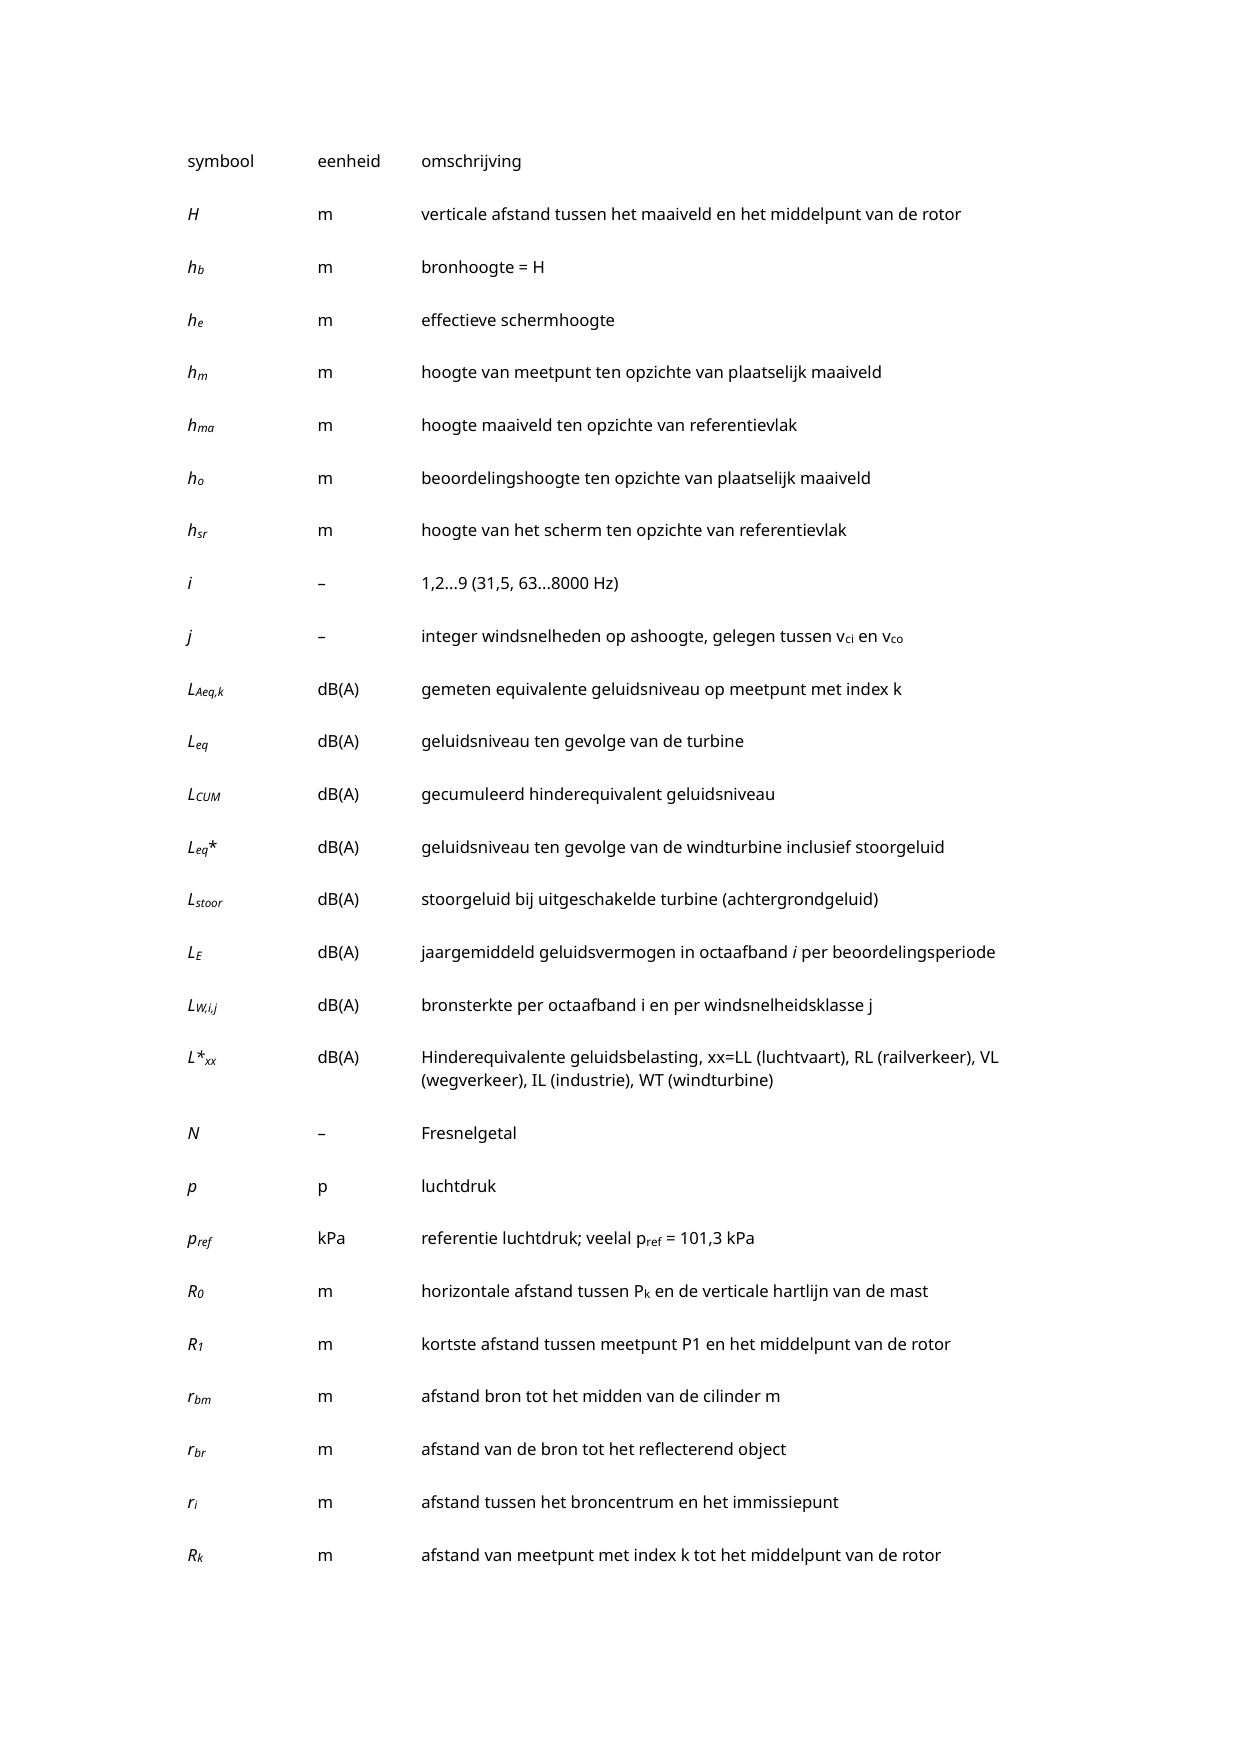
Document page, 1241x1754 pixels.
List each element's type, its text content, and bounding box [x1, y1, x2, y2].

table_cell R0 [188, 1280, 317, 1332]
table_cell LAeq,k [188, 677, 317, 730]
table_cell Leq* [188, 835, 317, 888]
table_cell hoogte van het scherm ten opzichte van referentievlak [421, 519, 1053, 572]
table_cell geluidsniveau ten gevolge van de windturbine inclusief stoorgeluid [421, 835, 1053, 888]
table_cell m [317, 203, 421, 255]
table_cell Lstoor [188, 888, 317, 941]
table_cell hma [188, 414, 317, 466]
table_cell hoogte van meetpunt ten opzichte van plaatselijk maaiveld [421, 361, 1053, 413]
table_header eenheid [317, 150, 421, 203]
table_cell dB(A) [317, 1046, 421, 1121]
table_cell R1 [188, 1332, 317, 1385]
table_cell LCUM [188, 783, 317, 835]
table_cell LW,i,j [188, 993, 317, 1046]
table_cell dB(A) [317, 730, 421, 782]
table_cell – [317, 624, 421, 677]
table_cell i [188, 572, 317, 624]
table_cell p [188, 1174, 317, 1227]
table_cell verticale afstand tussen het maaiveld en het middelpunt van de rotor [421, 203, 1053, 255]
table_cell 1,2...9 (31,5, 63...8000 Hz) [421, 572, 1053, 624]
table_cell m [317, 308, 421, 361]
table_cell afstand van meetpunt met index k tot het middelpunt van de rotor [421, 1543, 1053, 1596]
table_cell p [317, 1174, 421, 1227]
table_cell gemeten equivalente geluidsniveau op meetpunt met index k [421, 677, 1053, 730]
table_cell m [317, 1385, 421, 1438]
table_cell hsr [188, 519, 317, 572]
table_cell afstand tussen het broncentrum en het immissiepunt [421, 1490, 1053, 1543]
table_cell bronhoogte = H [421, 255, 1053, 308]
table_cell referentie luchtdruk; veelal pref = 101,3 kPa [421, 1227, 1053, 1279]
table_cell m [317, 1543, 421, 1596]
table_cell bronsterkte per octaafband i en per windsnelheidsklasse j [421, 993, 1053, 1046]
table_cell m [317, 361, 421, 413]
table_cell afstand bron tot het midden van de cilinder m [421, 1385, 1053, 1438]
table_cell Hinderequivalente geluidsbelasting, xx=LL (luchtvaart), RL (railverkeer), VL (wegverkeer), IL (industrie), WT (windturbine) [421, 1046, 1053, 1121]
table_cell pref [188, 1227, 317, 1279]
table_cell dB(A) [317, 783, 421, 835]
table_cell hoogte maaiveld ten opzichte van referentievlak [421, 414, 1053, 466]
table_cell gecumuleerd hinderequivalent geluidsniveau [421, 783, 1053, 835]
table_cell hb [188, 255, 317, 308]
table_cell L*xx [188, 1046, 317, 1121]
table_cell geluidsniveau ten gevolge van de turbine [421, 730, 1053, 782]
table_cell Fresnelgetal [421, 1121, 1053, 1174]
table_cell rbm [188, 1385, 317, 1438]
table_cell m [317, 466, 421, 519]
table_cell dB(A) [317, 835, 421, 888]
table_cell N [188, 1121, 317, 1174]
table_cell Leq [188, 730, 317, 782]
table_cell m [317, 1490, 421, 1543]
table_cell – [317, 572, 421, 624]
table_cell m [317, 1332, 421, 1385]
table_cell luchtdruk [421, 1174, 1053, 1227]
table_cell hm [188, 361, 317, 413]
table_cell m [317, 519, 421, 572]
table_cell m [317, 255, 421, 308]
table_cell jaargemiddeld geluidsvermogen in octaafband i per beoordelingsperiode [421, 941, 1053, 993]
table_cell H [188, 203, 317, 255]
table_cell effectieve schermhoogte [421, 308, 1053, 361]
table_header symbool [188, 150, 317, 203]
table_cell stoorgeluid bij uitgeschakelde turbine (achtergrondgeluid) [421, 888, 1053, 941]
table_cell dB(A) [317, 677, 421, 730]
table_cell Rk [188, 1543, 317, 1596]
table_cell beoordelingshoogte ten opzichte van plaatselijk maaiveld [421, 466, 1053, 519]
table_cell dB(A) [317, 888, 421, 941]
table_cell integer windsnelheden op ashoogte, gelegen tussen vci en vco [421, 624, 1053, 677]
table_cell m [317, 1280, 421, 1332]
table_cell ho [188, 466, 317, 519]
table_cell m [317, 414, 421, 466]
table_cell kPa [317, 1227, 421, 1279]
table_cell he [188, 308, 317, 361]
table_cell dB(A) [317, 941, 421, 993]
table_cell – [317, 1121, 421, 1174]
table_cell j [188, 624, 317, 677]
table_cell kortste afstand tussen meetpunt P1 en het middelpunt van de rotor [421, 1332, 1053, 1385]
table_cell rbr [188, 1438, 317, 1490]
table_cell ri [188, 1490, 317, 1543]
table_cell dB(A) [317, 993, 421, 1046]
table_cell horizontale afstand tussen Pk en de verticale hartlijn van de mast [421, 1280, 1053, 1332]
table_cell m [317, 1438, 421, 1490]
table_cell LE [188, 941, 317, 993]
table_header omschrijving [421, 150, 1053, 203]
table_cell afstand van de bron tot het reflecterend object [421, 1438, 1053, 1490]
